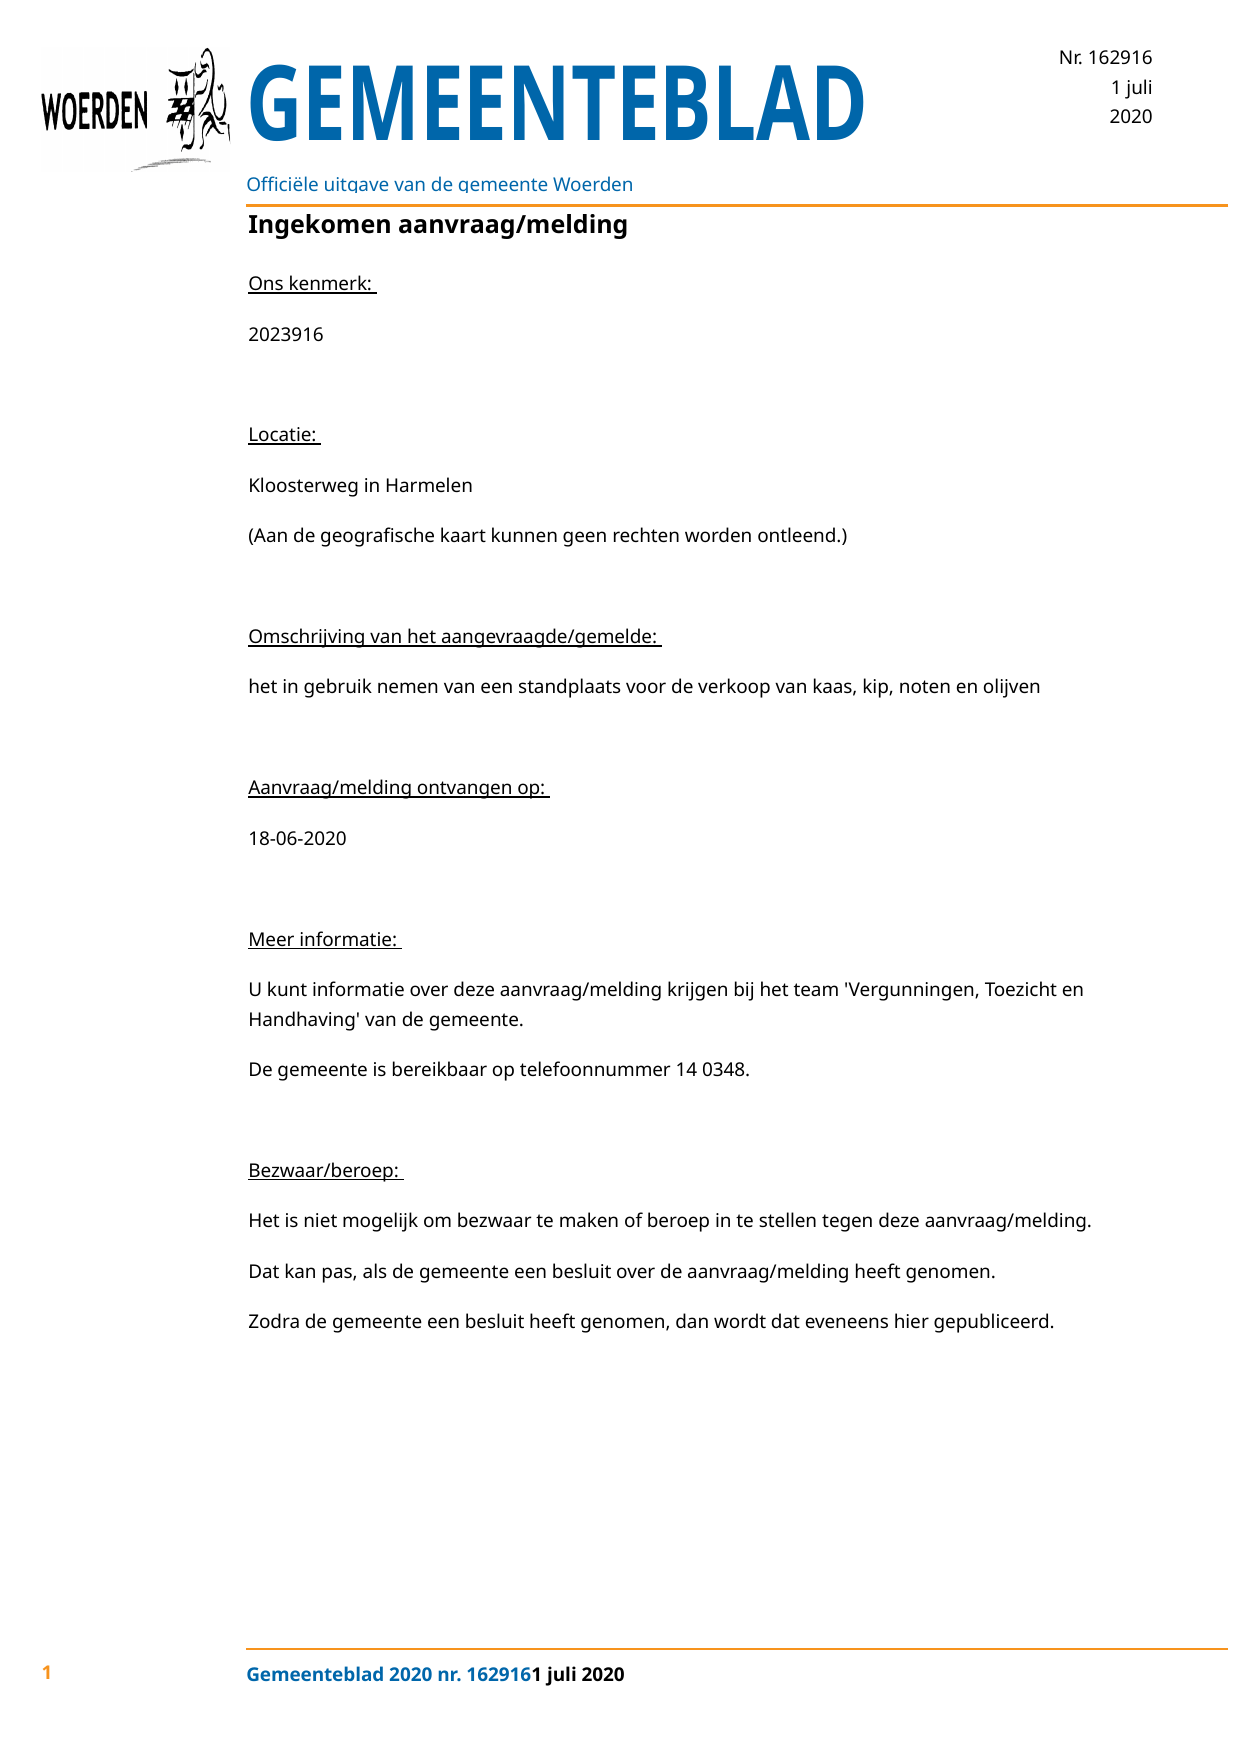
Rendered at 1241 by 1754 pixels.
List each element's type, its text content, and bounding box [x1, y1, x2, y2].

text Aanvraag/melding ontvangen op: [248, 774, 1152, 800]
text Zodra de gemeente een besluit heeft genomen, dan wordt dat eveneens hier gepubliceerd. [248, 1308, 1152, 1334]
text Locatie: [248, 422, 1152, 447]
text Het is niet mogelijk om bezwaar te maken of beroep in te stellen tegen deze aanvraag/melding. [248, 1207, 1152, 1233]
text Ons kenmerk: [248, 270, 1152, 296]
text 18-06-2020 [248, 825, 1152, 851]
text 2023916 [248, 321, 1152, 346]
text Dat kan pas, als de gemeente een besluit over de aanvraag/melding heeft genomen. [248, 1258, 1152, 1283]
text het in gebruik nemen van een standplaats voor de verkoop van kaas, kip, noten en olijven [248, 674, 1152, 699]
picture [41, 47, 231, 172]
text Omschrijving van het aangevraagde/gemelde: [248, 623, 1152, 649]
text Meer informatie: [248, 926, 1152, 951]
text Bezwaar/beroep: [248, 1157, 1152, 1183]
text Ingekomen aanvraag/melding [248, 207, 1152, 241]
text U kunt informatie over deze aanvraag/melding krijgen bij het team 'Vergunningen, Toezicht en Handhaving' van de gemeente. [248, 976, 1152, 1031]
text Kloosterweg in Harmelen [248, 472, 1152, 498]
text (Aan de geografische kaart kunnen geen rechten worden ontleend.) [248, 522, 1152, 548]
text De gemeente is bereikbaar op telefoonnummer 14 0348. [248, 1056, 1152, 1082]
